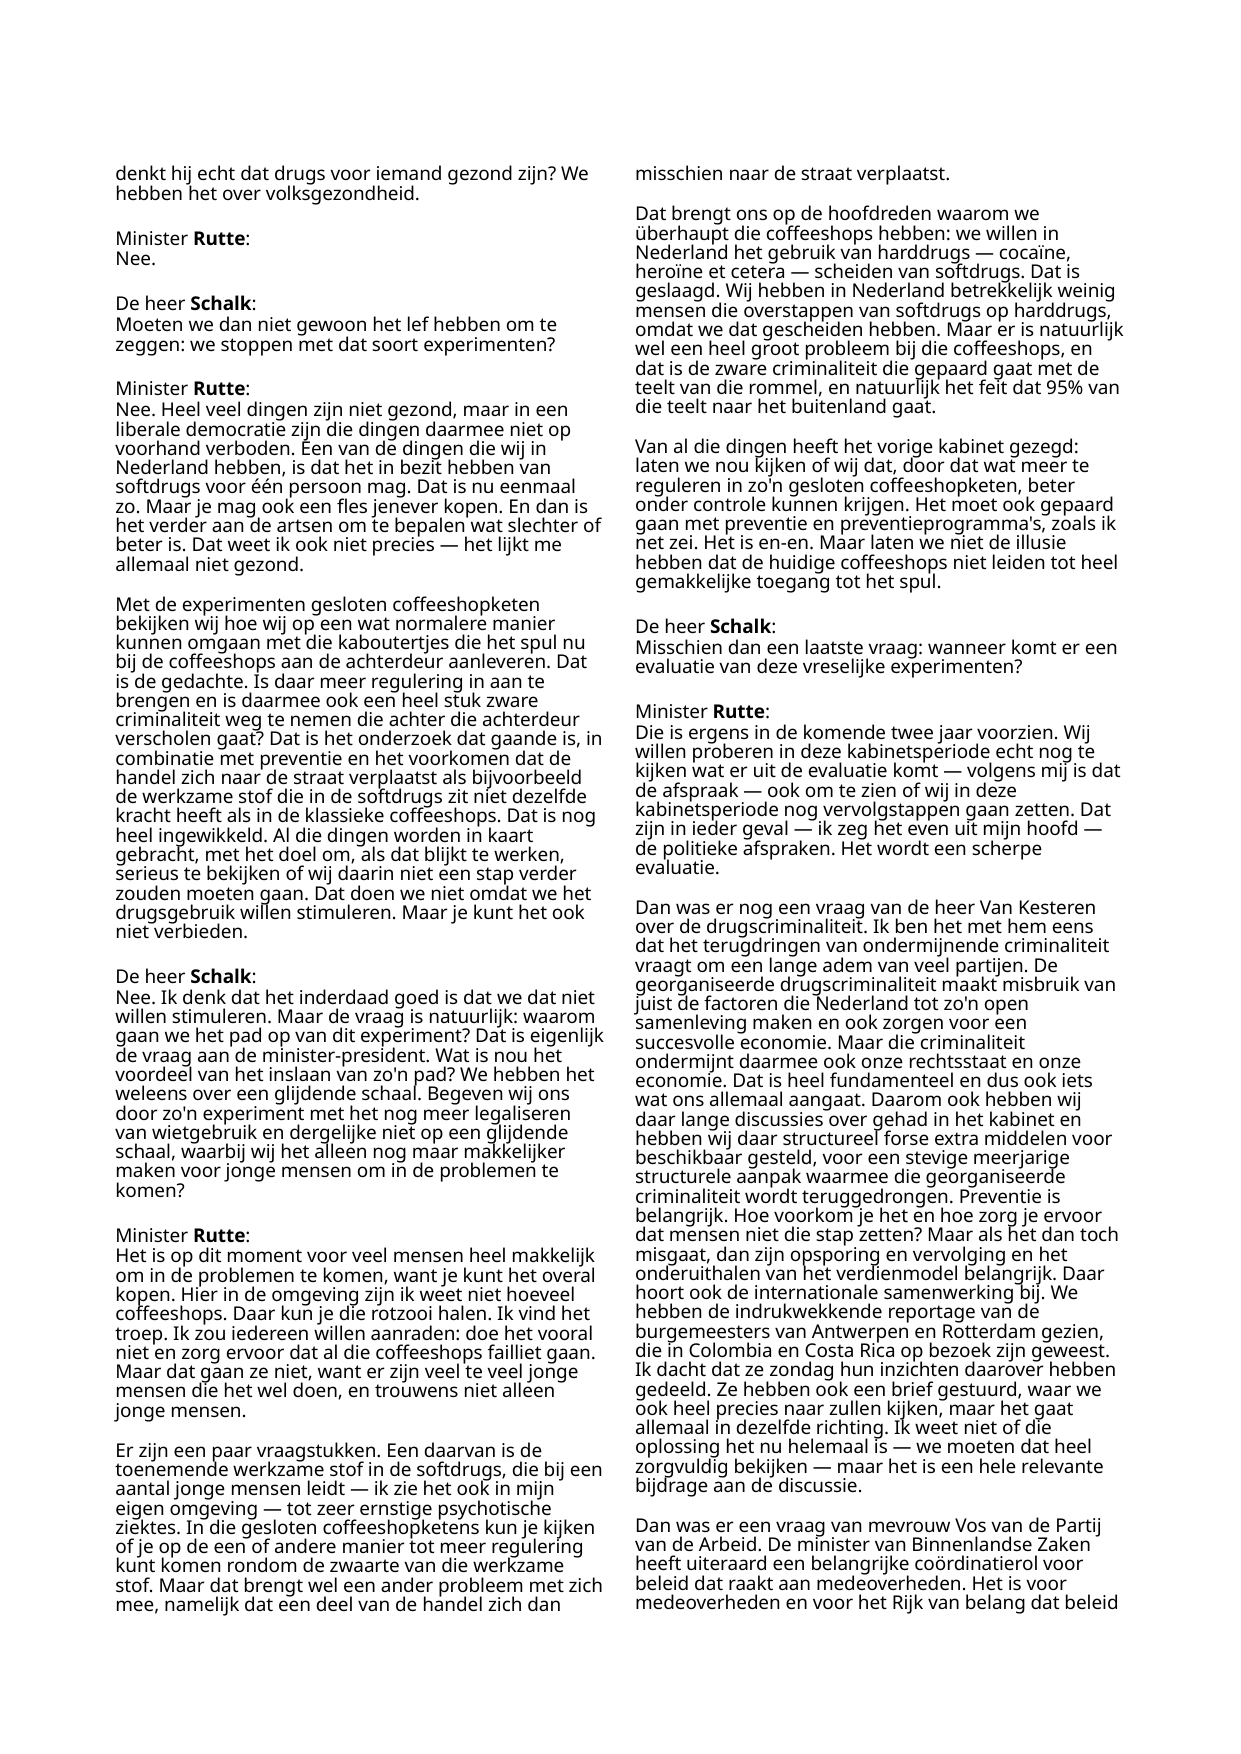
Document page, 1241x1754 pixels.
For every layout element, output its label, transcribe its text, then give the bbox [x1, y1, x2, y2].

text Minister Rutte: [115, 1222, 605, 1247]
text Misschien dan een laatste vraag: wanneer komt er een evaluatie van deze vreselijke experimenten? [635, 639, 1125, 677]
text Minister Rutte: [115, 376, 605, 401]
text De heer Schalk: [115, 963, 605, 989]
text Van al die dingen heeft het vorige kabinet gezegd: laten we nou kijken of wij dat, door dat wat meer te reguleren in zo'n gesloten coffeeshopketen, beter onder controle kunnen krijgen. Het moet ook gepaard gaan met preventie en preventieprogramma's, zoals ik net zei. Het is en-en. Maar laten we niet de illusie hebben dat de huidige coffeeshops niet leiden tot heel gemakkelijke toegang tot het spul. [635, 438, 1125, 592]
text Die is ergens in de komende twee jaar voorzien. Wij willen proberen in deze kabinetsperiode echt nog te kijken wat er uit de evaluatie komt — volgens mij is dat de afspraak — ook om te zien of wij in deze kabinetsperiode nog vervolgstappen gaan zetten. Dat zijn in ieder geval — ik zeg het even uit mijn hoofd — de politieke afspraken. Het wordt een scherpe evaluatie. [635, 724, 1125, 878]
text Nee. [115, 250, 605, 270]
text Moeten we dan niet gewoon het lef hebben om te zeggen: we stoppen met dat soort experimenten? [115, 316, 605, 355]
text Nee. Ik denk dat het inderdaad goed is dat we dat niet willen stimuleren. Maar de vraag is natuurlijk: waarom gaan we het pad op van dit experiment? Dat is eigenlijk de vraag aan de minister-president. Wat is nou het voordeel van het inslaan van zo'n pad? We hebben het weleens over een glijdende schaal. Begeven wij ons door zo'n experiment met het nog meer legaliseren van wietgebruik en dergelijke niet op een glijdende schaal, waarbij wij het alleen nog maar makkelijker maken voor jonge mensen om in de problemen te komen? [115, 989, 605, 1201]
text Nee. Heel veel dingen zijn niet gezond, maar in een liberale democratie zijn die dingen daarmee niet op voorhand verboden. Een van de dingen die wij in Nederland hebben, is dat het in bezit hebben van softdrugs voor één persoon mag. Dat is nu eenmaal zo. Maar je mag ook een fles jenever kopen. En dan is het verder aan de artsen om te bepalen wat slechter of beter is. Dat weet ik ook niet precies — het lijkt me allemaal niet gezond. [115, 401, 605, 575]
text Met de experimenten gesloten coffeeshopketen bekijken wij hoe wij op een wat normalere manier kunnen omgaan met die kaboutertjes die het spul nu bij de coffeeshops aan de achterdeur aanleveren. Dat is de gedachte. Is daar meer regulering in aan te brengen en is daarmee ook een heel stuk zware criminaliteit weg te nemen die achter die achterdeur verscholen gaat? Dat is het onderzoek dat gaande is, in combinatie met preventie en het voorkomen dat de handel zich naar de straat verplaatst als bijvoorbeeld de werkzame stof die in de softdrugs zit niet dezelfde kracht heeft als in de klassieke coffeeshops. Dat is nog heel ingewikkeld. Al die dingen worden in kaart gebracht, met het doel om, als dat blijkt te werken, serieus te bekijken of wij daarin niet een stap verder zouden moeten gaan. Dat doen we niet omdat we het drugsgebruik willen stimuleren. Maar je kunt het ook niet verbieden. [115, 596, 605, 942]
text De heer Schalk: [115, 291, 605, 316]
text misschien naar de straat verplaatst. [635, 165, 1125, 184]
text denkt hij echt dat drugs voor iemand gezond zijn? We hebben het over volksgezondheid. [115, 165, 605, 204]
text Minister Rutte: [635, 698, 1125, 724]
text Het is op dit moment voor veel mensen heel makkelijk om in de problemen te komen, want je kunt het overal kopen. Hier in de omgeving zijn ik weet niet hoeveel coffeeshops. Daar kun je die rotzooi halen. Ik vind het troep. Ik zou iedereen willen aanraden: doe het vooral niet en zorg ervoor dat al die coffeeshops failliet gaan. Maar dat gaan ze niet, want er zijn veel te veel jonge mensen die het wel doen, en trouwens niet alleen jonge mensen. [115, 1247, 605, 1421]
text Minister Rutte: [115, 225, 605, 250]
text Er zijn een paar vraagstukken. Een daarvan is de toenemende werkzame stof in de softdrugs, die bij een aantal jonge mensen leidt — ik zie het ook in mijn eigen omgeving — tot zeer ernstige psychotische ziektes. In die gesloten coffeeshopketens kun je kijken of je op de een of andere manier tot meer regulering kunt komen rondom de zwaarte van die werkzame stof. Maar dat brengt wel een ander probleem met zich mee, namelijk dat een deel van de handel zich dan [115, 1442, 605, 1615]
text De heer Schalk: [635, 613, 1125, 639]
text Dat brengt ons op de hoofdreden waarom we überhaupt die coffeeshops hebben: we willen in Nederland het gebruik van harddrugs — cocaïne, heroïne et cetera — scheiden van softdrugs. Dat is geslaagd. Wij hebben in Nederland betrekkelijk weinig mensen die overstappen van softdrugs op harddrugs, omdat we dat gescheiden hebben. Maar er is natuurlijk wel een heel groot probleem bij die coffeeshops, en dat is de zware criminaliteit die gepaard gaat met de teelt van die rommel, en natuurlijk het feit dat 95% van die teelt naar het buitenland gaat. [635, 205, 1125, 417]
text Dan was er een vraag van mevrouw Vos van de Partij van de Arbeid. De minister van Binnenlandse Zaken heeft uiteraard een belangrijke coördinatierol voor beleid dat raakt aan medeoverheden. Het is voor medeoverheden en voor het Rijk van belang dat beleid [635, 1517, 1125, 1613]
text Dan was er nog een vraag van de heer Van Kesteren over de drugscriminaliteit. Ik ben het met hem eens dat het terugdringen van ondermijnende criminaliteit vraagt om een lange adem van veel partijen. De georganiseerde drugscriminaliteit maakt misbruik van juist de factoren die Nederland tot zo'n open samenleving maken en ook zorgen voor een succesvolle economie. Maar die criminaliteit ondermijnt daarmee ook onze rechtsstaat en onze economie. Dat is heel fundamenteel en dus ook iets wat ons allemaal aangaat. Daarom ook hebben wij daar lange discussies over gehad in het kabinet en hebben wij daar structureel forse extra middelen voor beschikbaar gesteld, voor een stevige meerjarige structurele aanpak waarmee die georganiseerde criminaliteit wordt teruggedrongen. Preventie is belangrijk. Hoe voorkom je het en hoe zorg je ervoor dat mensen niet die stap zetten? Maar als het dan toch misgaat, dan zijn opsporing en vervolging en het onderuithalen van het verdienmodel belangrijk. Daar hoort ook de internationale samenwerking bij. We hebben de indrukwekkende reportage van de burgemeesters van Antwerpen en Rotterdam gezien, die in Colombia en Costa Rica op bezoek zijn geweest. Ik dacht dat ze zondag hun inzichten daarover hebben gedeeld. Ze hebben ook een brief gestuurd, waar we ook heel precies naar zullen kijken, maar het gaat allemaal in dezelfde richting. Ik weet niet of die oplossing het nu helemaal is — we moeten dat heel zorgvuldig bekijken — maar het is een hele relevante bijdrage aan de discussie. [635, 899, 1125, 1496]
